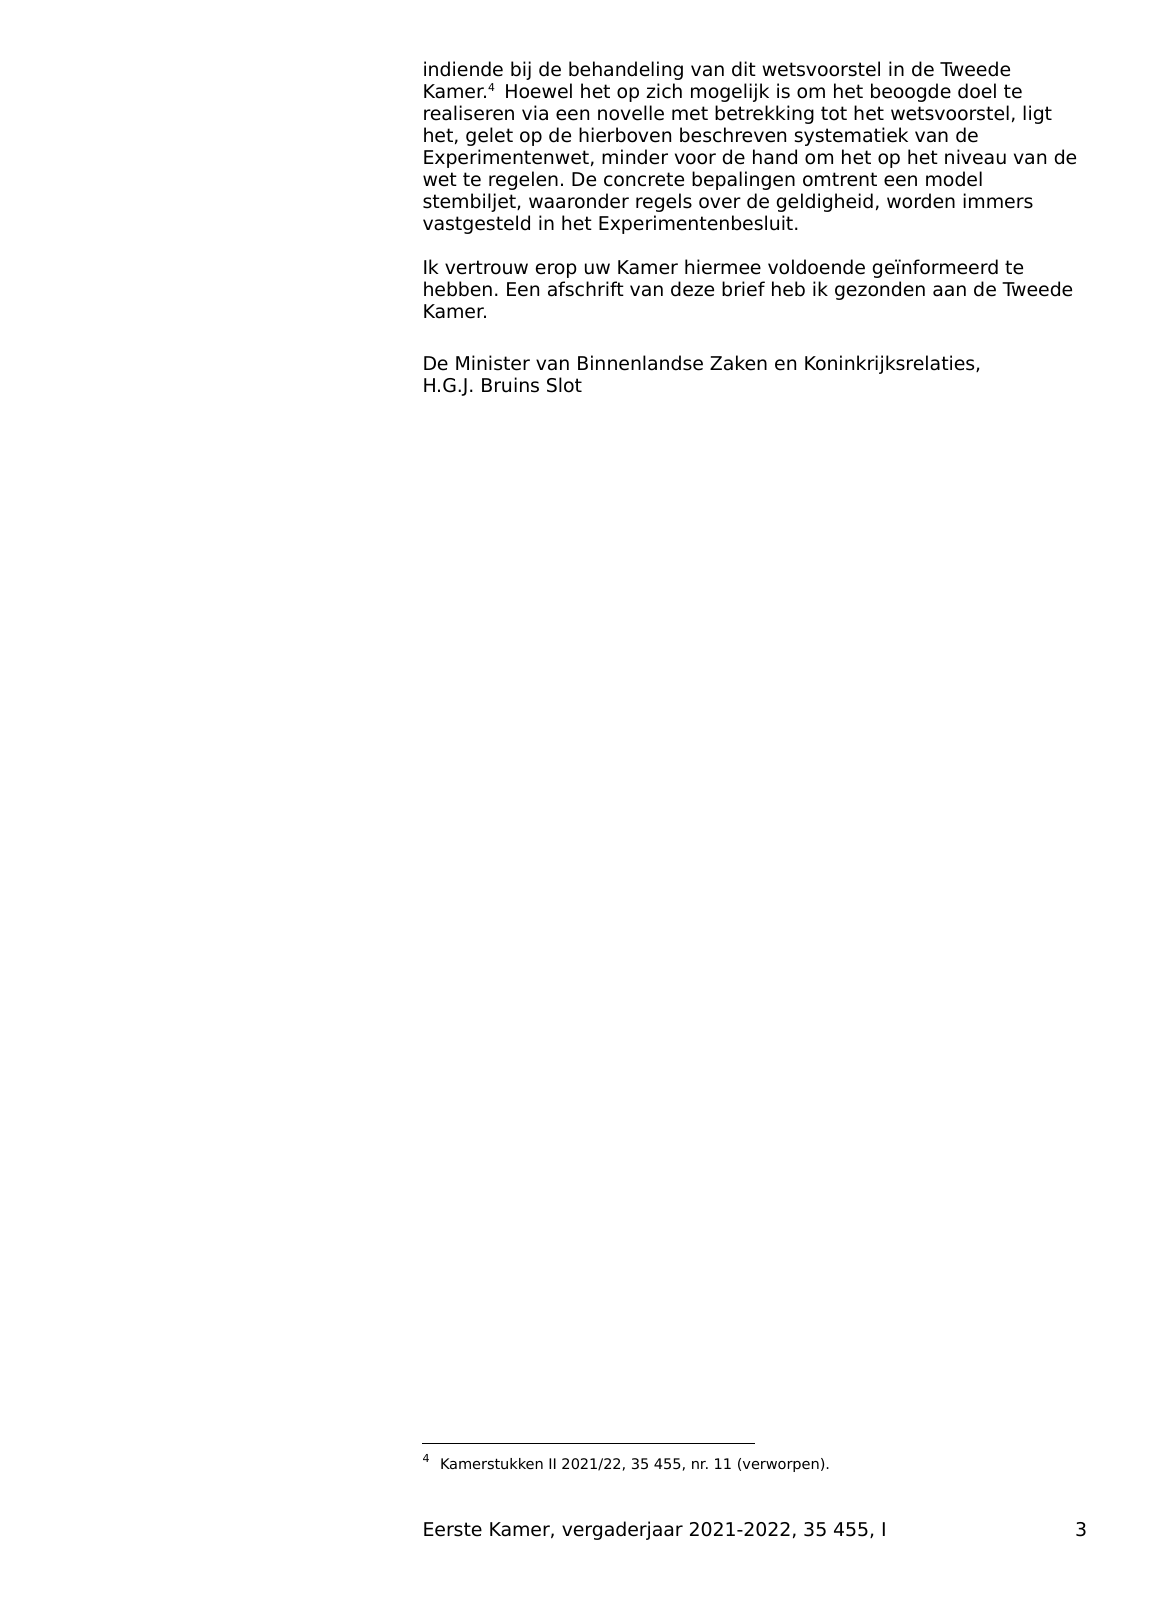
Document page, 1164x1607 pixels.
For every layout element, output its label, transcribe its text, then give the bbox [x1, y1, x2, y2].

text De Minister van Binnenlandse Zaken en Koninkrijksrelaties, H.G.J. Bruins Slot [422, 353, 1087, 397]
text Ik vertrouw erop uw Kamer hiermee voldoende geïnformeerd te hebben. Een afschrift van deze brief heb ik gezonden aan de Tweede Kamer. [422, 257, 1087, 323]
text indiende bij de behandeling van dit wetsvoorstel in de Tweede Kamer. Hoewel het op zich mogelijk is om het beoogde doel te realiseren via een novelle met betrekking tot het wetsvoorstel, ligt het, gelet op de hierboven beschreven systematiek van de Experimentenwet, minder voor de hand om het op het niveau van de wet te regelen. De concrete bepalingen omtrent een model stembiljet, waaronder regels over de geldigheid, worden immers vastgesteld in het Experimentenbesluit. [422, 59, 1087, 235]
text Kamerstukken II 2021/22, 35 455, nr. 11 (verworpen). [422, 1452, 1087, 1474]
